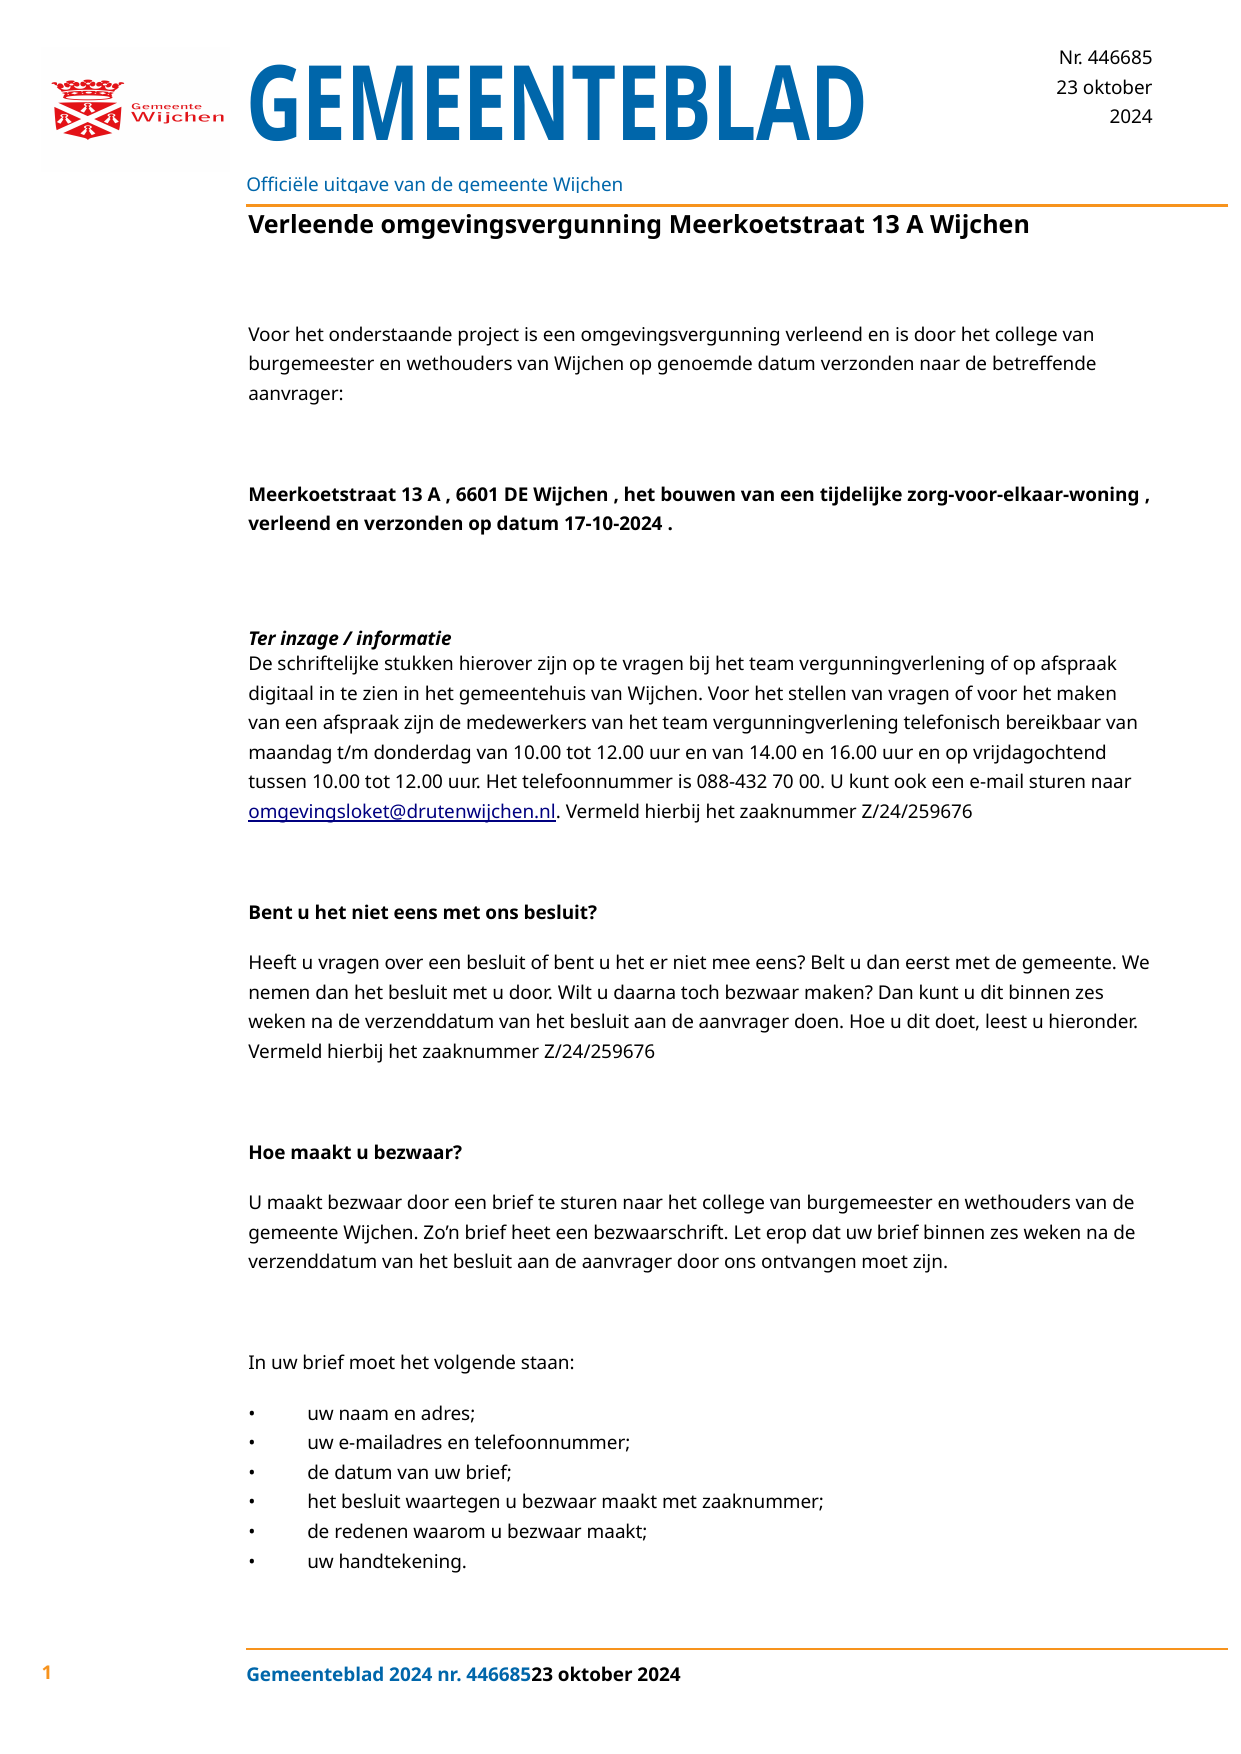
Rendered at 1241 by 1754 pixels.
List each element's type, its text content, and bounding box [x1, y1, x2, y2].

text Heeft u vragen over een besluit of bent u het er niet mee eens? Belt u dan eerst met de gemeente. We nemen dan het besluit met u door. Wilt u daarna toch bezwaar maken? Dan kunt u dit binnen zes weken na de verzenddatum van het besluit aan de aanvrager doen. Hoe u dit doet, leest u hieronder. Vermeld hierbij het zaaknummer Z/24/259676 [248, 949, 1152, 1064]
text Voor het onderstaande project is een omgevingsvergunning verleend en is door het college van burgemeester en wethouders van Wijchen op genoemde datum verzonden naar de betreffende aanvrager: [248, 321, 1152, 406]
text In uw brief moet het volgende staan: [248, 1349, 1152, 1375]
picture [41, 47, 231, 172]
list uw naam en adres; [248, 1400, 1152, 1426]
text Bent u het niet eens met ons besluit? [248, 899, 1152, 925]
text U maakt bezwaar door een brief te sturen naar het college van burgemeester en wethouders van de gemeente Wijchen. Zo’n brief heet een bezwaarschrift. Let erop dat uw brief binnen zes weken na de verzenddatum van het besluit aan de aanvrager door ons ontvangen moet zijn. [248, 1189, 1152, 1274]
text Verleende omgevingsvergunning Meerkoetstraat 13 A Wijchen [248, 207, 1152, 241]
list uw handtekening. [248, 1548, 1152, 1574]
list de datum van uw brief; [248, 1459, 1152, 1485]
list uw e-mailadres en telefoonnummer; [248, 1429, 1152, 1455]
text De schriftelijke stukken hierover zijn op te vragen bij het team vergunningverlening of op afspraak digitaal in te zien in het gemeentehuis van Wijchen. Voor het stellen van vragen of voor het maken van een afspraak zijn de medewerkers van het team vergunningverlening telefonisch bereikbaar van maandag t/m donderdag van 10.00 tot 12.00 uur en van 14.00 en 16.00 uur en op vrijdagochtend tussen 10.00 tot 12.00 uur. Het telefoonnummer is 088-432 70 00. U kunt ook een e-mail sturen naar omgevingsloket@drutenwijchen.nl. Vermeld hierbij het zaaknummer Z/24/259676 [248, 650, 1152, 824]
list de redenen waarom u bezwaar maakt; [248, 1518, 1152, 1544]
text Hoe maakt u bezwaar? [248, 1139, 1152, 1165]
list het besluit waartegen u bezwaar maakt met zaaknummer; [248, 1489, 1152, 1514]
text Ter inzage / informatie [248, 625, 1152, 650]
text Meerkoetstraat 13 A , 6601 DE Wijchen , het bouwen van een tijdelijke zorg-voor-elkaar-woning , verleend en verzonden op datum 17-10-2024 . [248, 481, 1152, 536]
